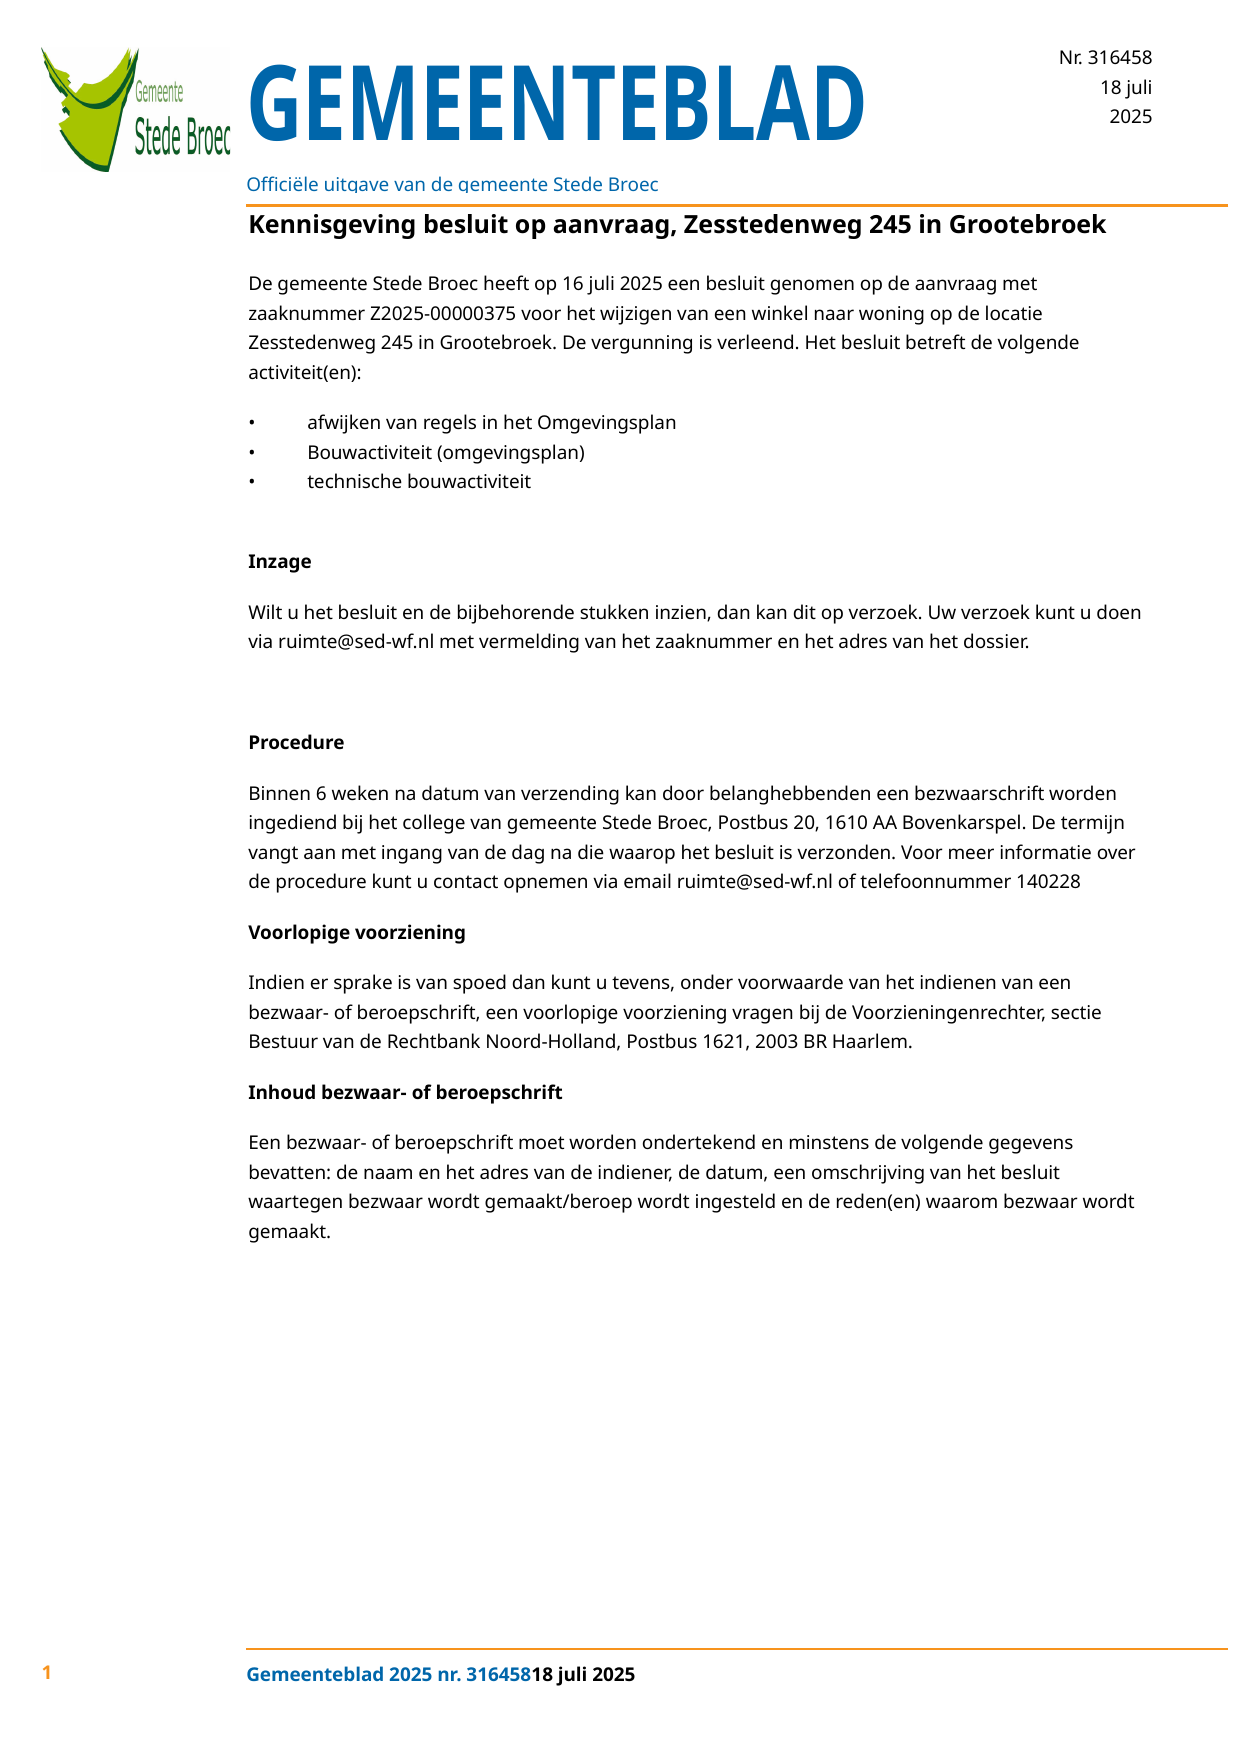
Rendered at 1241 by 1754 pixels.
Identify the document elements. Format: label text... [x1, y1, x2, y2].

list afwijken van regels in het Omgevingsplan [248, 409, 1152, 435]
text De gemeente Stede Broec heeft op 16 juli 2025 een besluit genomen op de aanvraag met zaaknummer Z2025-00000375 voor het wijzigen van een winkel naar woning op de locatie Zesstedenweg 245 in Grootebroek. De vergunning is verleend. Het besluit betreft de volgende activiteit(en): [248, 270, 1152, 385]
text Procedure [248, 729, 1152, 755]
text Inhoud bezwaar- of beroepschrift [248, 1079, 1152, 1105]
list Bouwactiviteit (omgevingsplan) [248, 439, 1152, 465]
text Wilt u het besluit en de bijbehorende stukken inzien, dan kan dit op verzoek. Uw verzoek kunt u doen via ruimte@sed-wf.nl met vermelding van het zaaknummer en het adres van het dossier. [248, 599, 1152, 654]
text Voorlopige voorziening [248, 919, 1152, 945]
list technische bouwactiviteit [248, 469, 1152, 494]
picture [41, 47, 231, 172]
text Binnen 6 weken na datum van verzending kan door belanghebbenden een bezwaarschrift worden ingediend bij het college van gemeente Stede Broec, Postbus 20, 1610 AA Bovenkarspel. De termijn vangt aan met ingang van de dag na die waarop het besluit is verzonden. Voor meer informatie over de procedure kunt u contact opnemen via email ruimte@sed-wf.nl of telefoonnummer 140228 [248, 780, 1152, 894]
text Kennisgeving besluit op aanvraag, Zesstedenweg 245 in Grootebroek [248, 207, 1152, 241]
text Een bezwaar- of beroepschrift moet worden ondertekend en minstens de volgende gegevens bevatten: de naam en het adres van de indiener, de datum, een omschrijving van het besluit waartegen bezwaar wordt gemaakt/beroep wordt ingesteld en de reden(en) waarom bezwaar wordt gemaakt. [248, 1129, 1152, 1244]
text Indien er sprake is van spoed dan kunt u tevens, onder voorwaarde van het indienen van een bezwaar- of beroepschrift, een voorlopige voorziening vragen bij de Voorzieningenrechter, sectie Bestuur van de Rechtbank Noord-Holland, Postbus 1621, 2003 BR Haarlem. [248, 969, 1152, 1054]
text Inzage [248, 549, 1152, 574]
